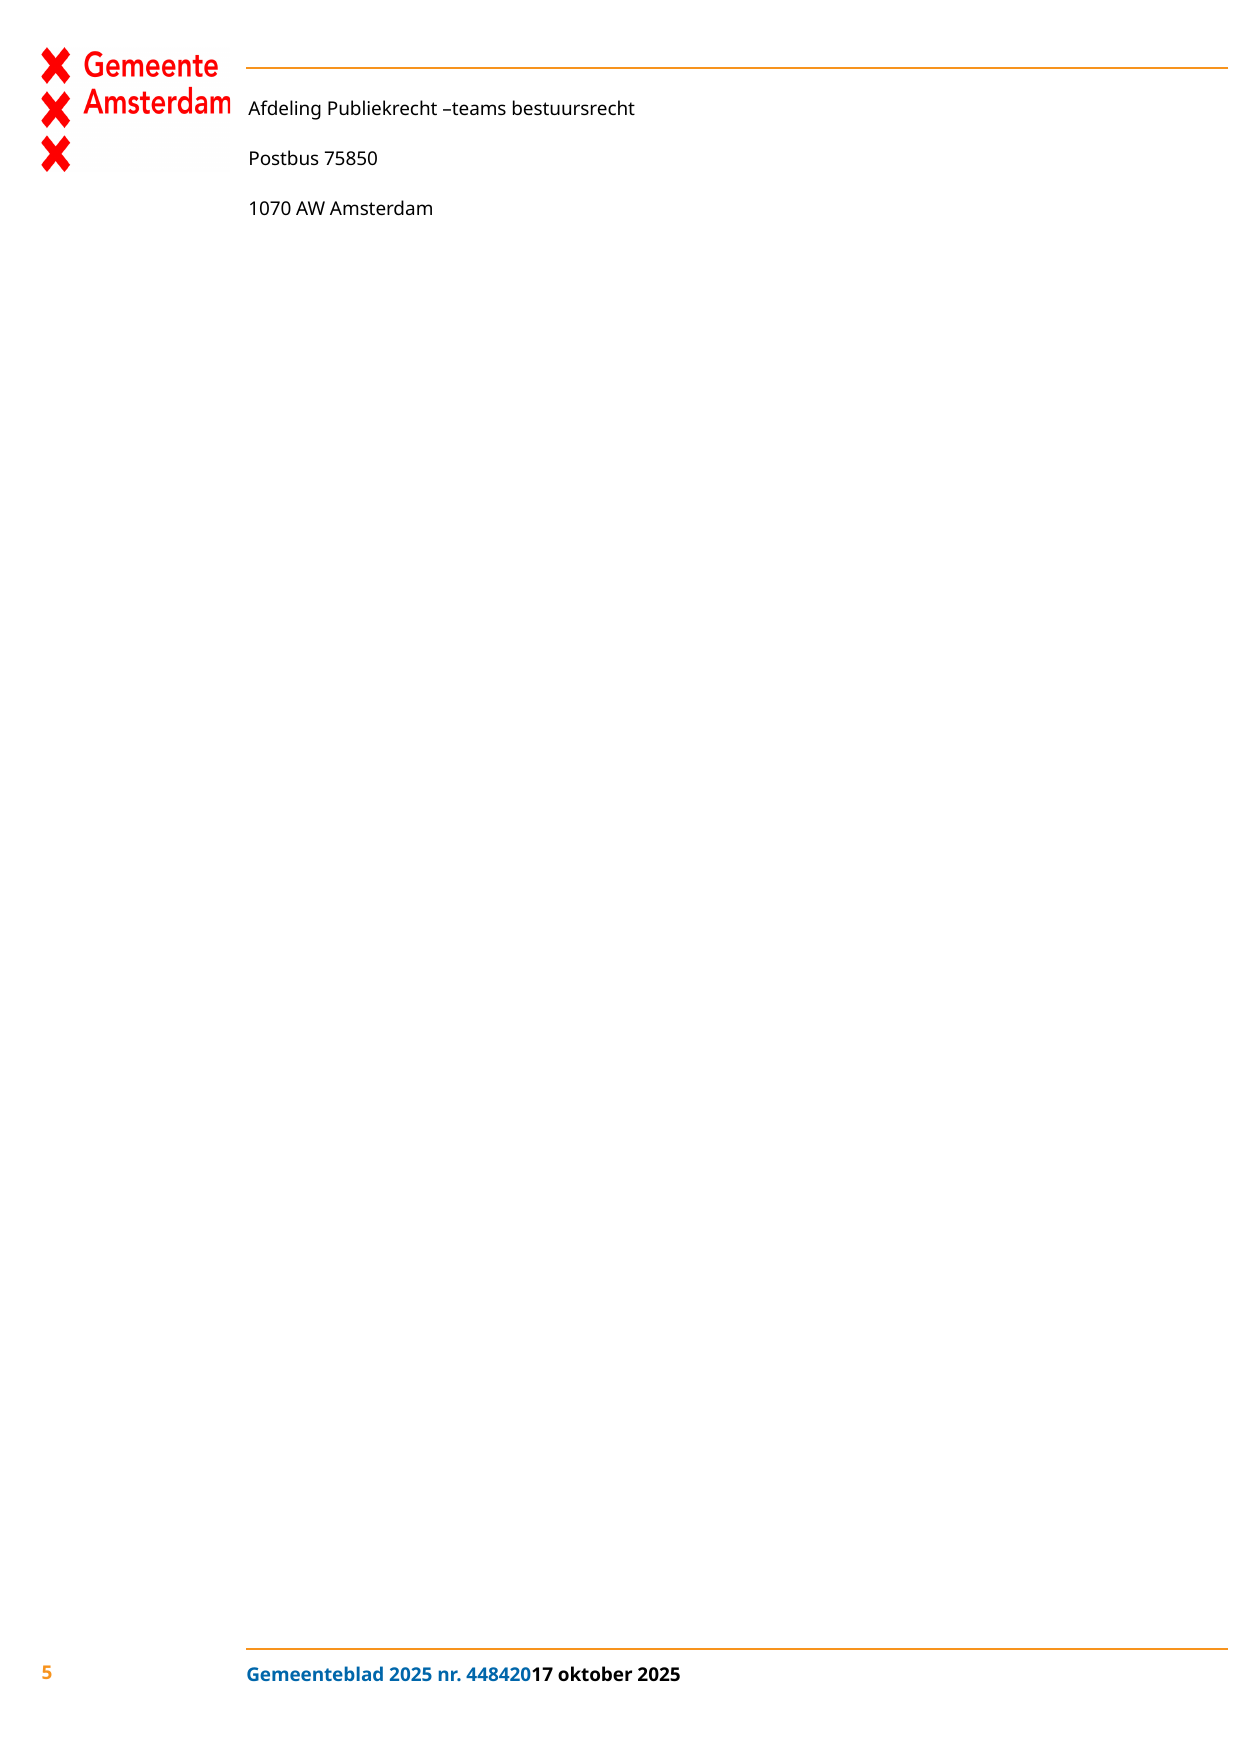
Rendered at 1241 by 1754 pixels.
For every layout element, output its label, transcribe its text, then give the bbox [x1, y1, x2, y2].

text Afdeling Publiekrecht –teams bestuursrecht [248, 95, 1152, 121]
text Postbus 75850 [248, 145, 1152, 171]
text 1070 AW Amsterdam [248, 196, 1152, 221]
picture [41, 47, 231, 172]
